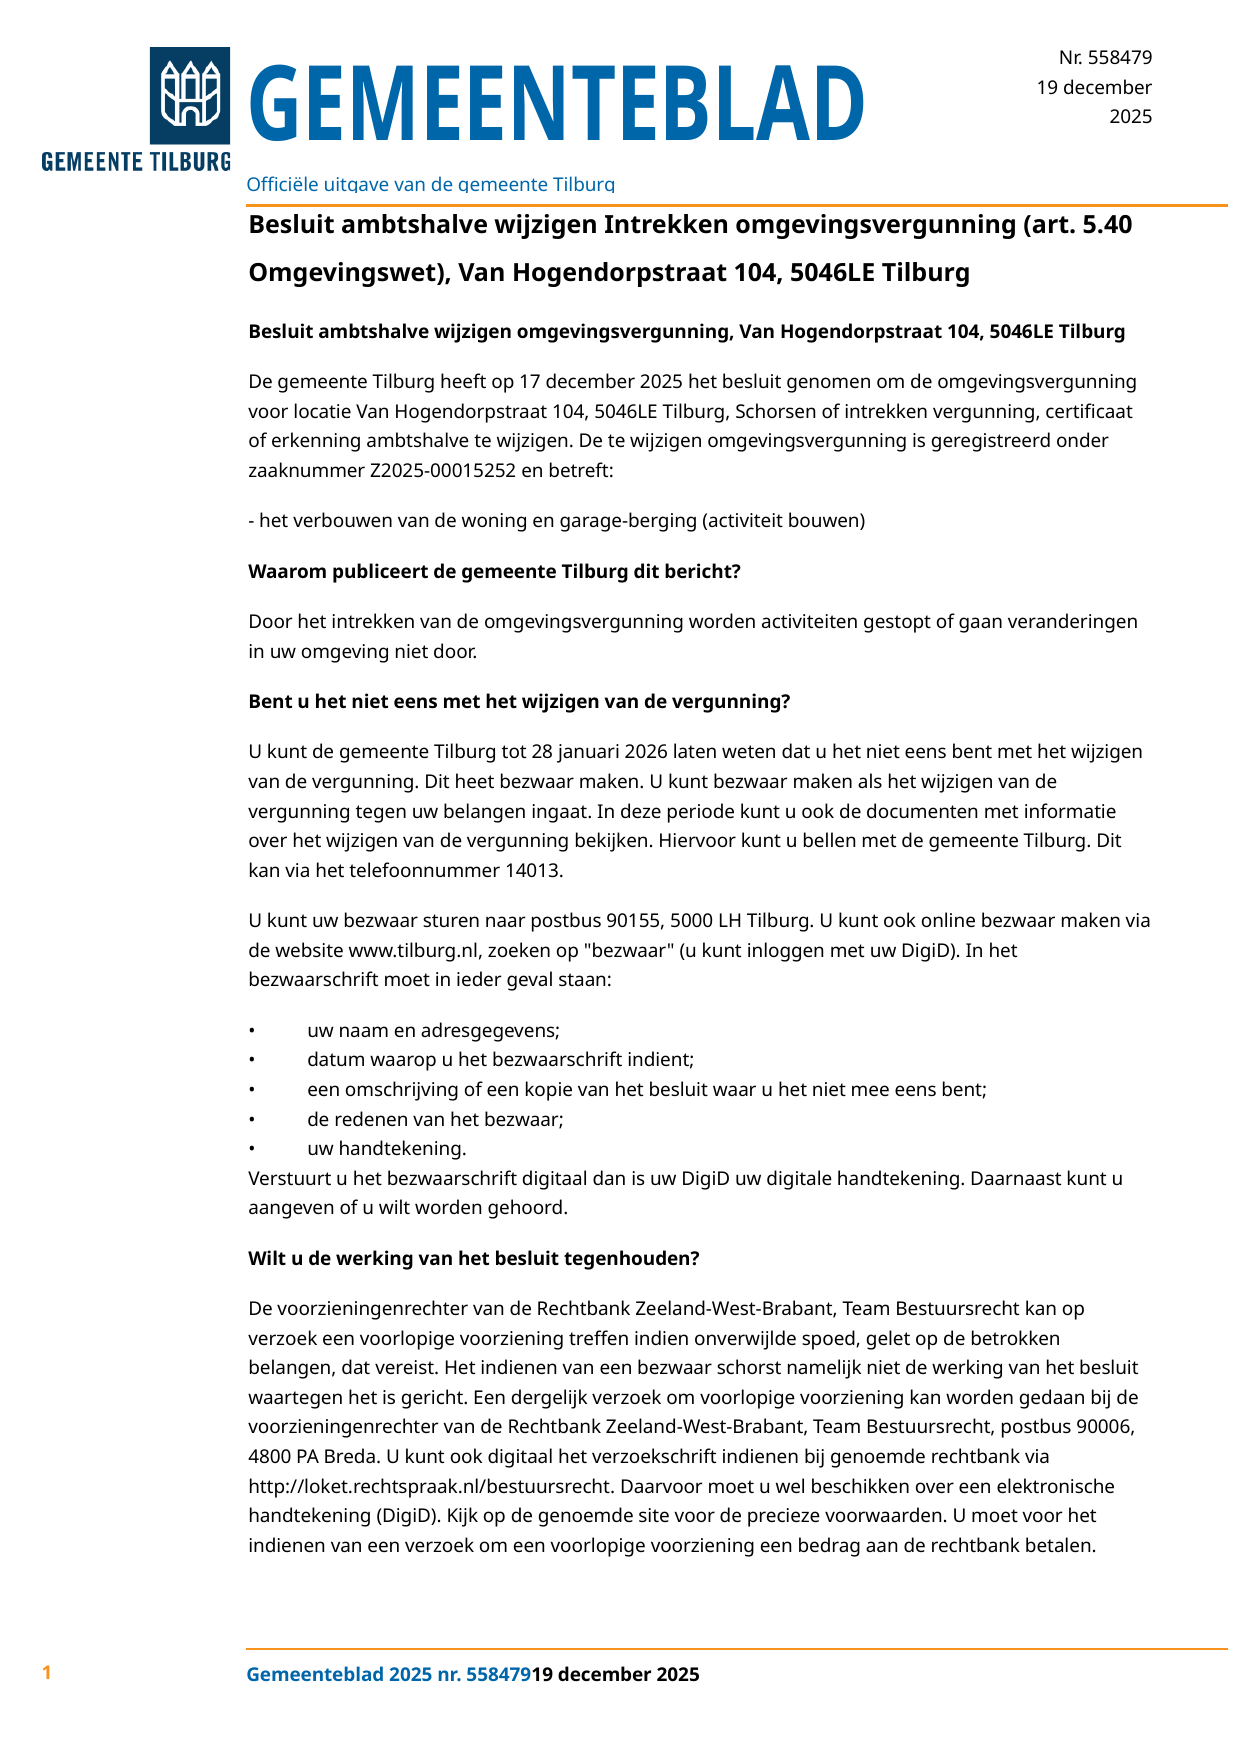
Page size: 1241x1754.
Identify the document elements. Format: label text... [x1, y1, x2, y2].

text U kunt uw bezwaar sturen naar postbus 90155, 5000 LH Tilburg. U kunt ook online bezwaar maken via de website www.tilburg.nl, zoeken op "bezwaar" (u kunt inloggen met uw DigiD). In het bezwaarschrift moet in ieder geval staan: [248, 907, 1152, 992]
text Verstuurt u het bezwaarschrift digitaal dan is uw DigiD uw digitale handtekening. Daarnaast kunt u aangeven of u wilt worden gehoord. [248, 1165, 1152, 1220]
list de redenen van het bezwaar; [248, 1106, 1152, 1132]
text U kunt de gemeente Tilburg tot 28 januari 2026 laten weten dat u het niet eens bent met het wijzigen van de vergunning. Dit heet bezwaar maken. U kunt bezwaar maken als het wijzigen van de vergunning tegen uw belangen ingaat. In deze periode kunt u ook de documenten met informatie over het wijzigen van de vergunning bekijken. Hiervoor kunt u bellen met de gemeente Tilburg. Dit kan via het telefoonnummer 14013. [248, 739, 1152, 883]
text Waarom publiceert de gemeente Tilburg dit bericht? [248, 558, 1152, 584]
text Besluit ambtshalve wijzigen Intrekken omgevingsvergunning (art. 5.40 Omgevingswet), Van Hogendorpstraat 104, 5046LE Tilburg [248, 207, 1152, 288]
text Wilt u de werking van het besluit tegenhouden? [248, 1245, 1152, 1271]
list een omschrijving of een kopie van het besluit waar u het niet mee eens bent; [248, 1076, 1152, 1102]
text - het verbouwen van de woning en garage-berging (activiteit bouwen) [248, 507, 1152, 533]
text Bent u het niet eens met het wijzigen van de vergunning? [248, 688, 1152, 714]
picture [41, 47, 231, 172]
list datum waarop u het bezwaarschrift indient; [248, 1047, 1152, 1072]
text Besluit ambtshalve wijzigen omgevingsvergunning, Van Hogendorpstraat 104, 5046LE Tilburg [248, 318, 1152, 344]
text De voorzieningenrechter van de Rechtbank Zeeland-West-Brabant, Team Bestuursrecht kan op verzoek een voorlopige voorziening treffen indien onverwijlde spoed, gelet op de betrokken belangen, dat vereist. Het indienen van een bezwaar schorst namelijk niet de werking van het besluit waartegen het is gericht. Een dergelijk verzoek om voorlopige voorziening kan worden gedaan bij de voorzieningenrechter van de Rechtbank Zeeland-West-Brabant, Team Bestuursrecht, postbus 90006, 4800 PA Breda. U kunt ook digitaal het verzoekschrift indienen bij genoemde rechtbank via http://loket.rechtspraak.nl/bestuursrecht. Daarvoor moet u wel beschikken over een elektronische handtekening (DigiD). Kijk op de genoemde site voor de precieze voorwaarden. U moet voor het indienen van een verzoek om een voorlopige voorziening een bedrag aan de rechtbank betalen. [248, 1295, 1152, 1558]
list uw naam en adresgegevens; [248, 1017, 1152, 1043]
text Door het intrekken van de omgevingsvergunning worden activiteiten gestopt of gaan veranderingen in uw omgeving niet door. [248, 608, 1152, 664]
list uw handtekening. [248, 1135, 1152, 1161]
text De gemeente Tilburg heeft op 17 december 2025 het besluit genomen om de omgevingsvergunning voor locatie Van Hogendorpstraat 104, 5046LE Tilburg, Schorsen of intrekken vergunning, certificaat of erkenning ambtshalve te wijzigen. De te wijzigen omgevingsvergunning is geregistreerd onder zaaknummer Z2025-00015252 en betreft: [248, 368, 1152, 483]
